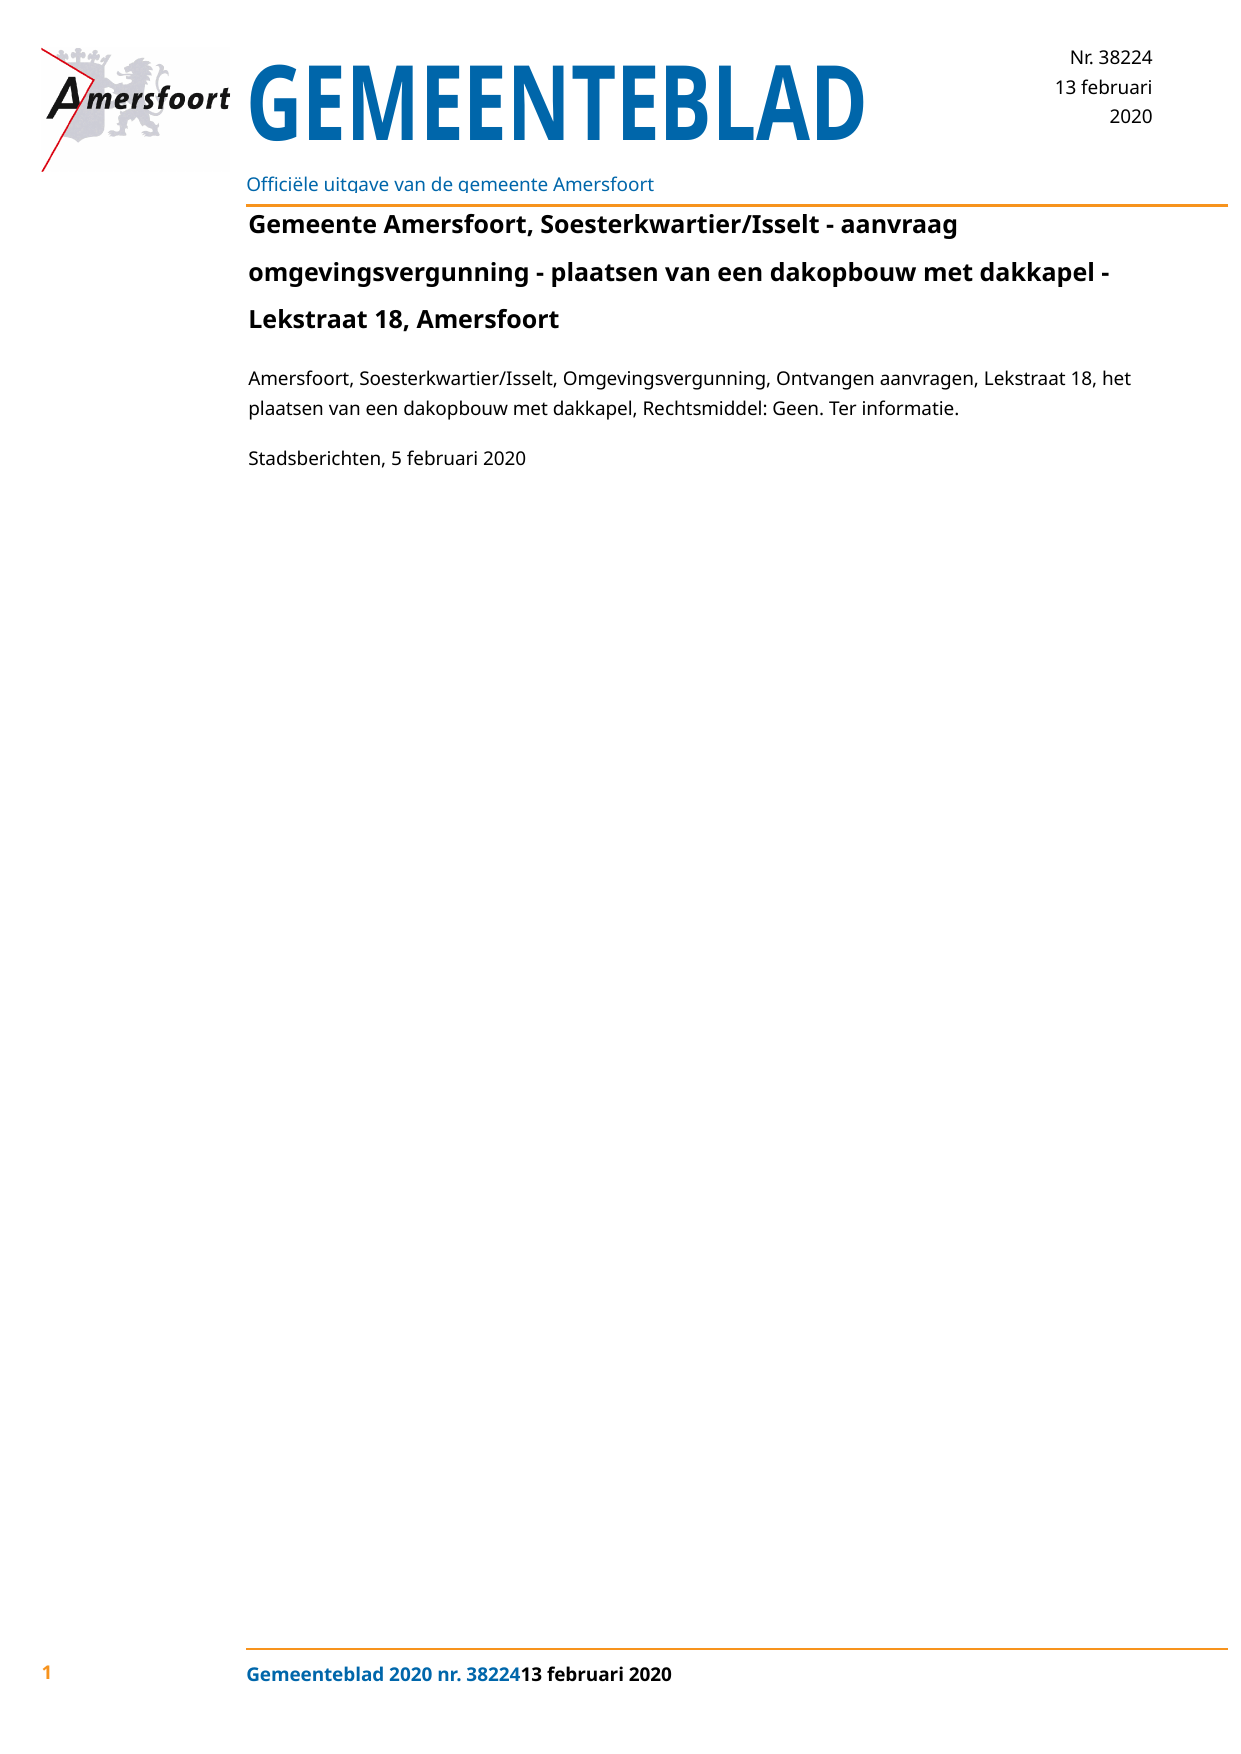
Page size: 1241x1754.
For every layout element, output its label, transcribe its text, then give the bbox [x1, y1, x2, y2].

text Stadsberichten, 5 februari 2020 [248, 446, 1152, 471]
picture [41, 47, 231, 172]
text Gemeente Amersfoort, Soesterkwartier/Isselt - aanvraag omgevingsvergunning - plaatsen van een dakopbouw met dakkapel - Lekstraat 18, Amersfoort [248, 207, 1152, 336]
text Amersfoort, Soesterkwartier/Isselt, Omgevingsvergunning, Ontvangen aanvragen, Lekstraat 18, het plaatsen van een dakopbouw met dakkapel, Rechtsmiddel: Geen. Ter informatie. [248, 366, 1152, 421]
